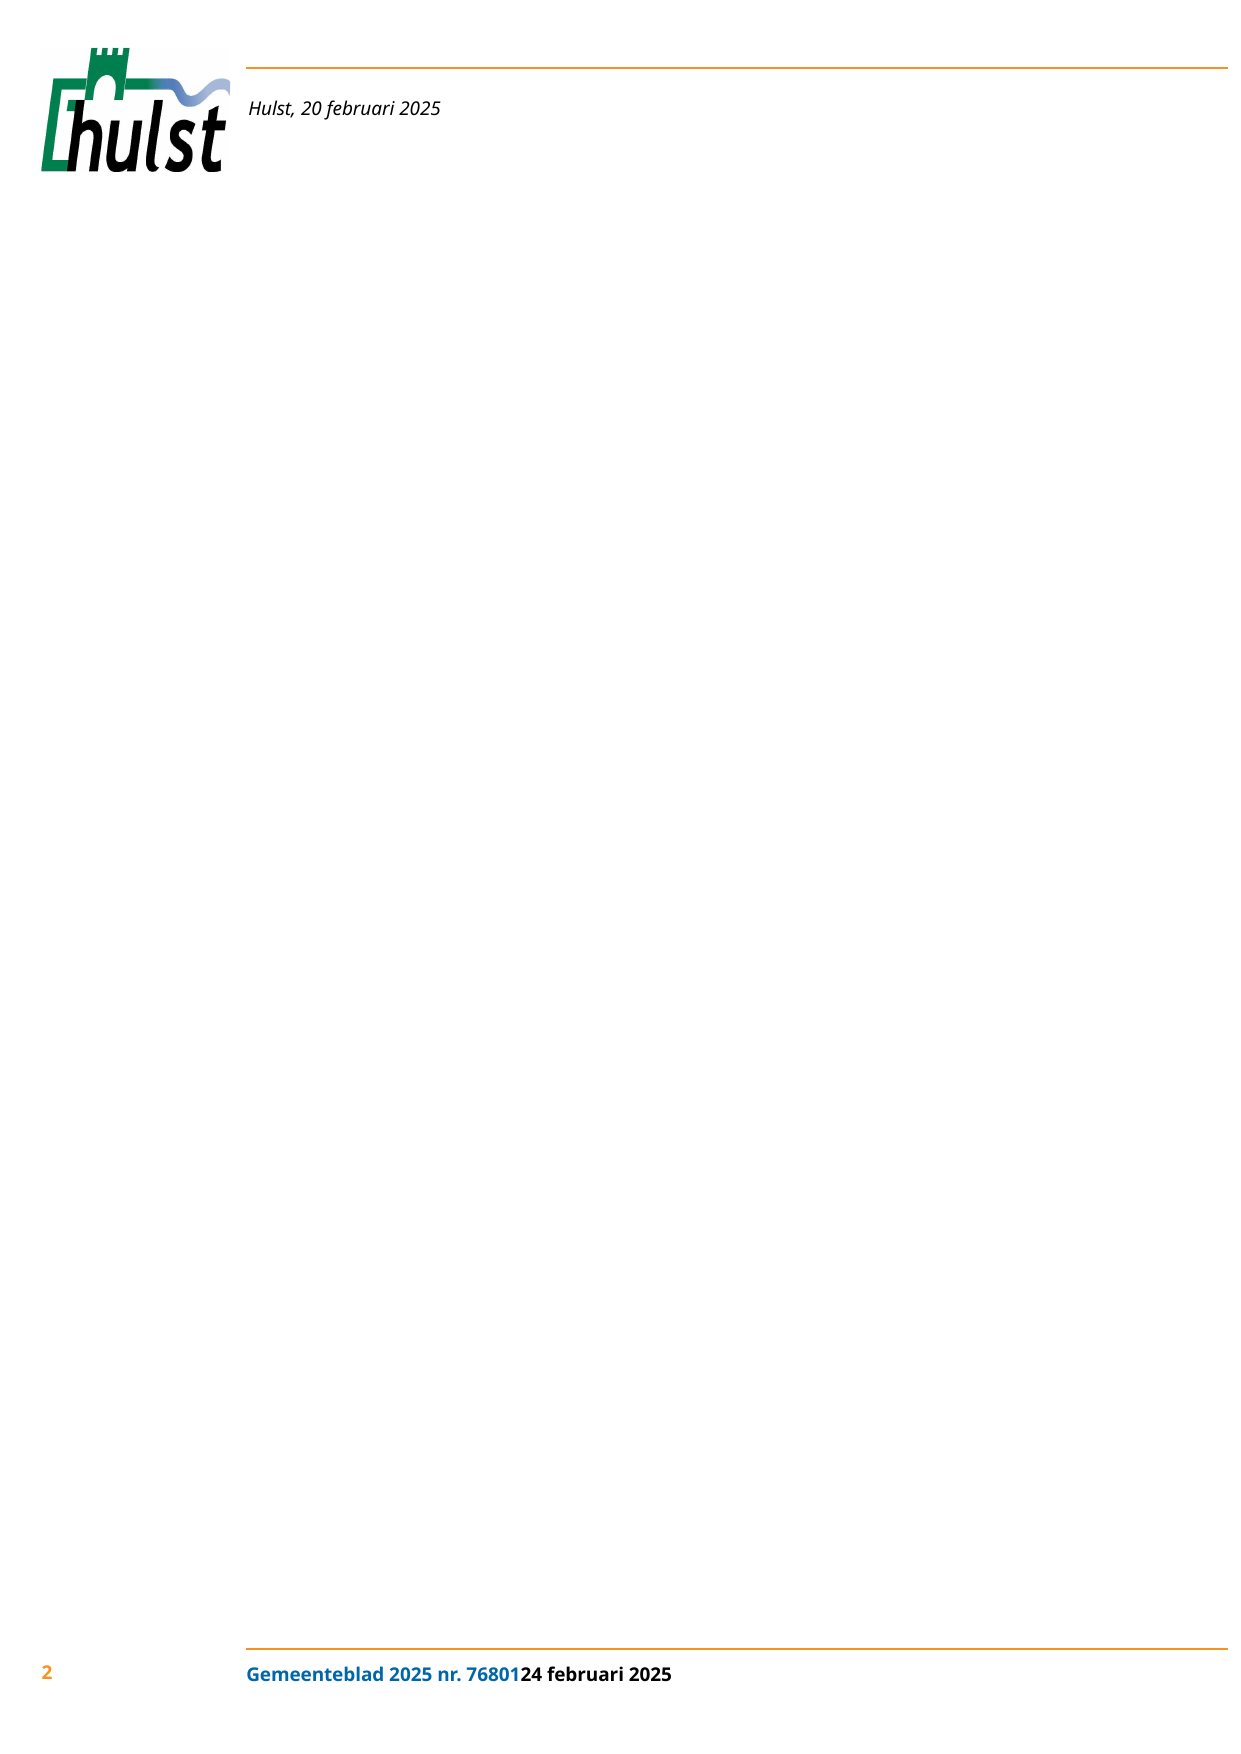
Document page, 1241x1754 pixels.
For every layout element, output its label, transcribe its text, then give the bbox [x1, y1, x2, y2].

picture [41, 47, 231, 172]
text Hulst, 20 februari 2025 [248, 95, 1152, 121]
